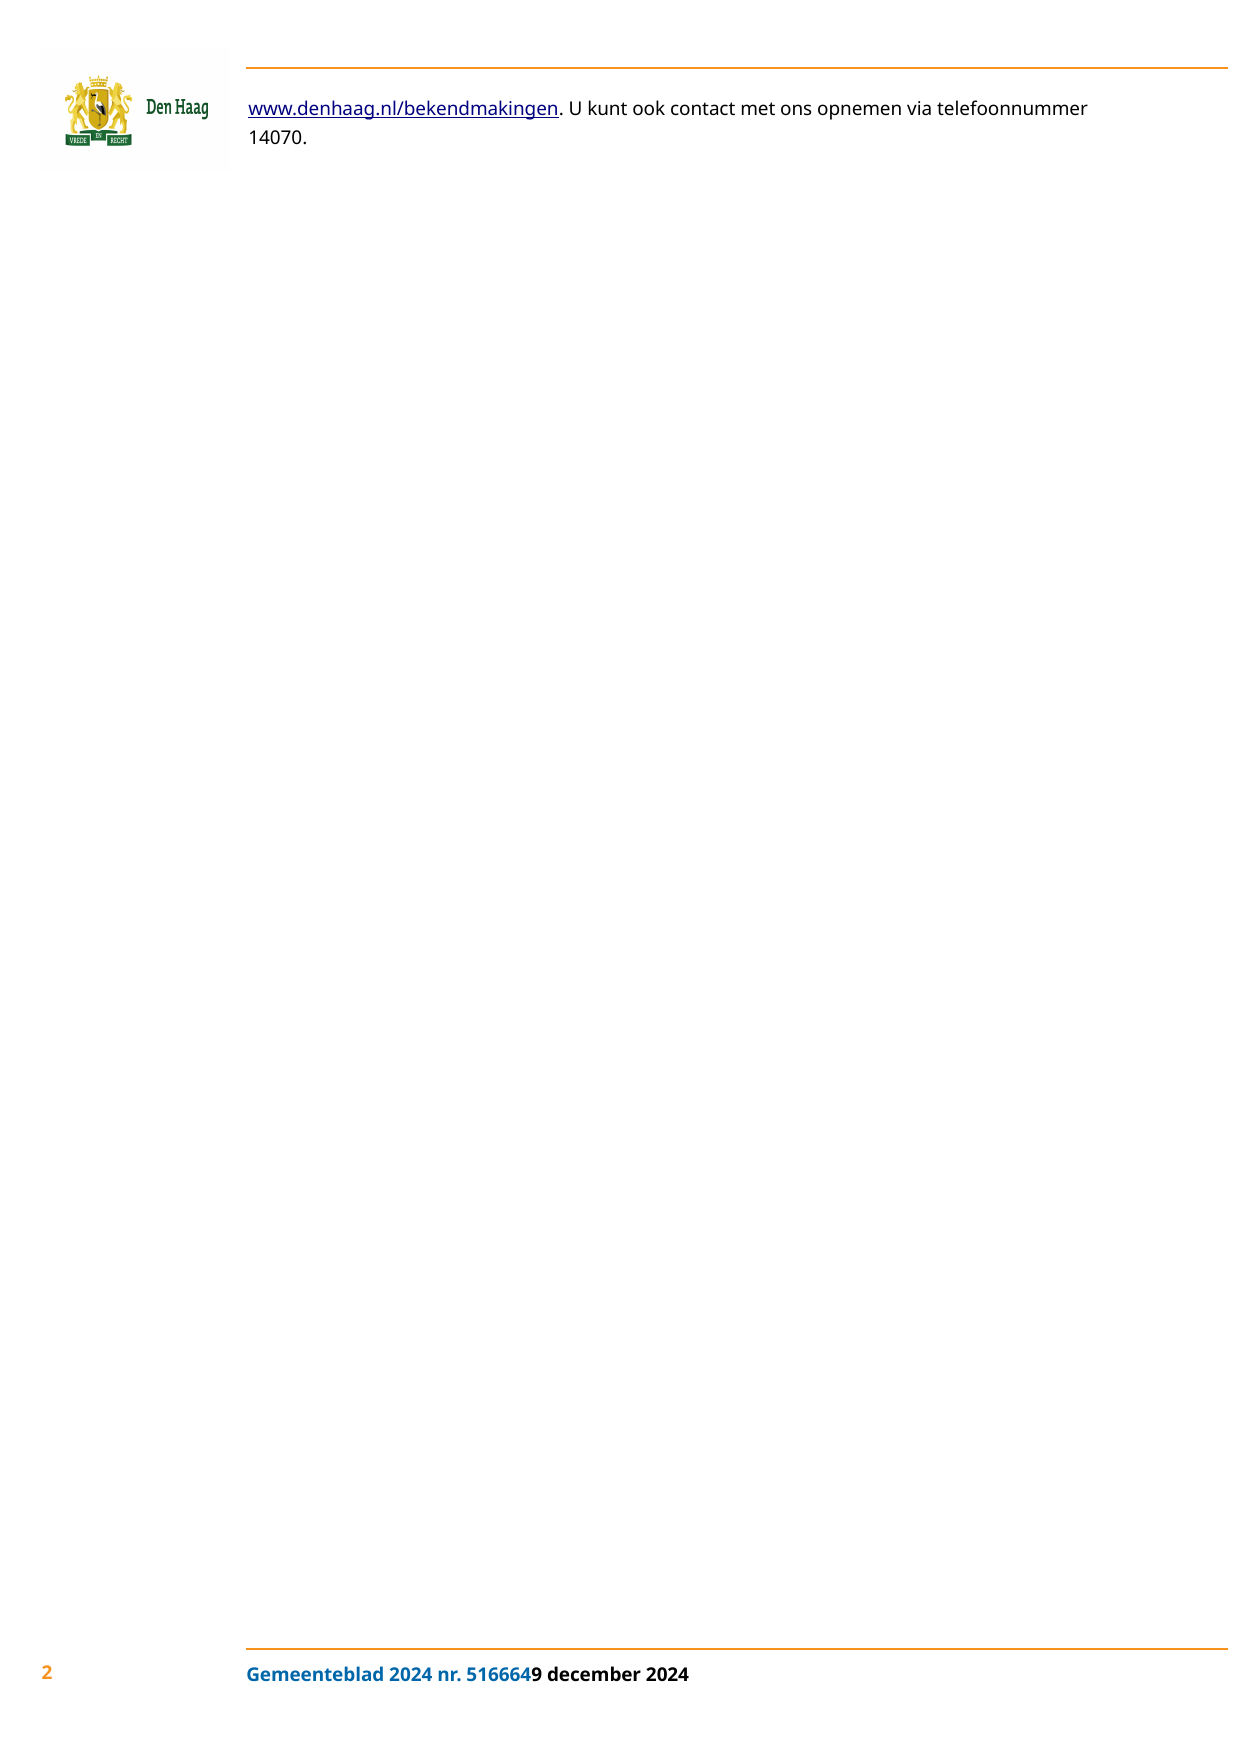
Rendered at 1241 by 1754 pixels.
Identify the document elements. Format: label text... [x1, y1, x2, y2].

text www.denhaag.nl/bekendmakingen. U kunt ook contact met ons opnemen via telefoonnummer 14070. [248, 95, 1152, 150]
picture [41, 47, 231, 172]
